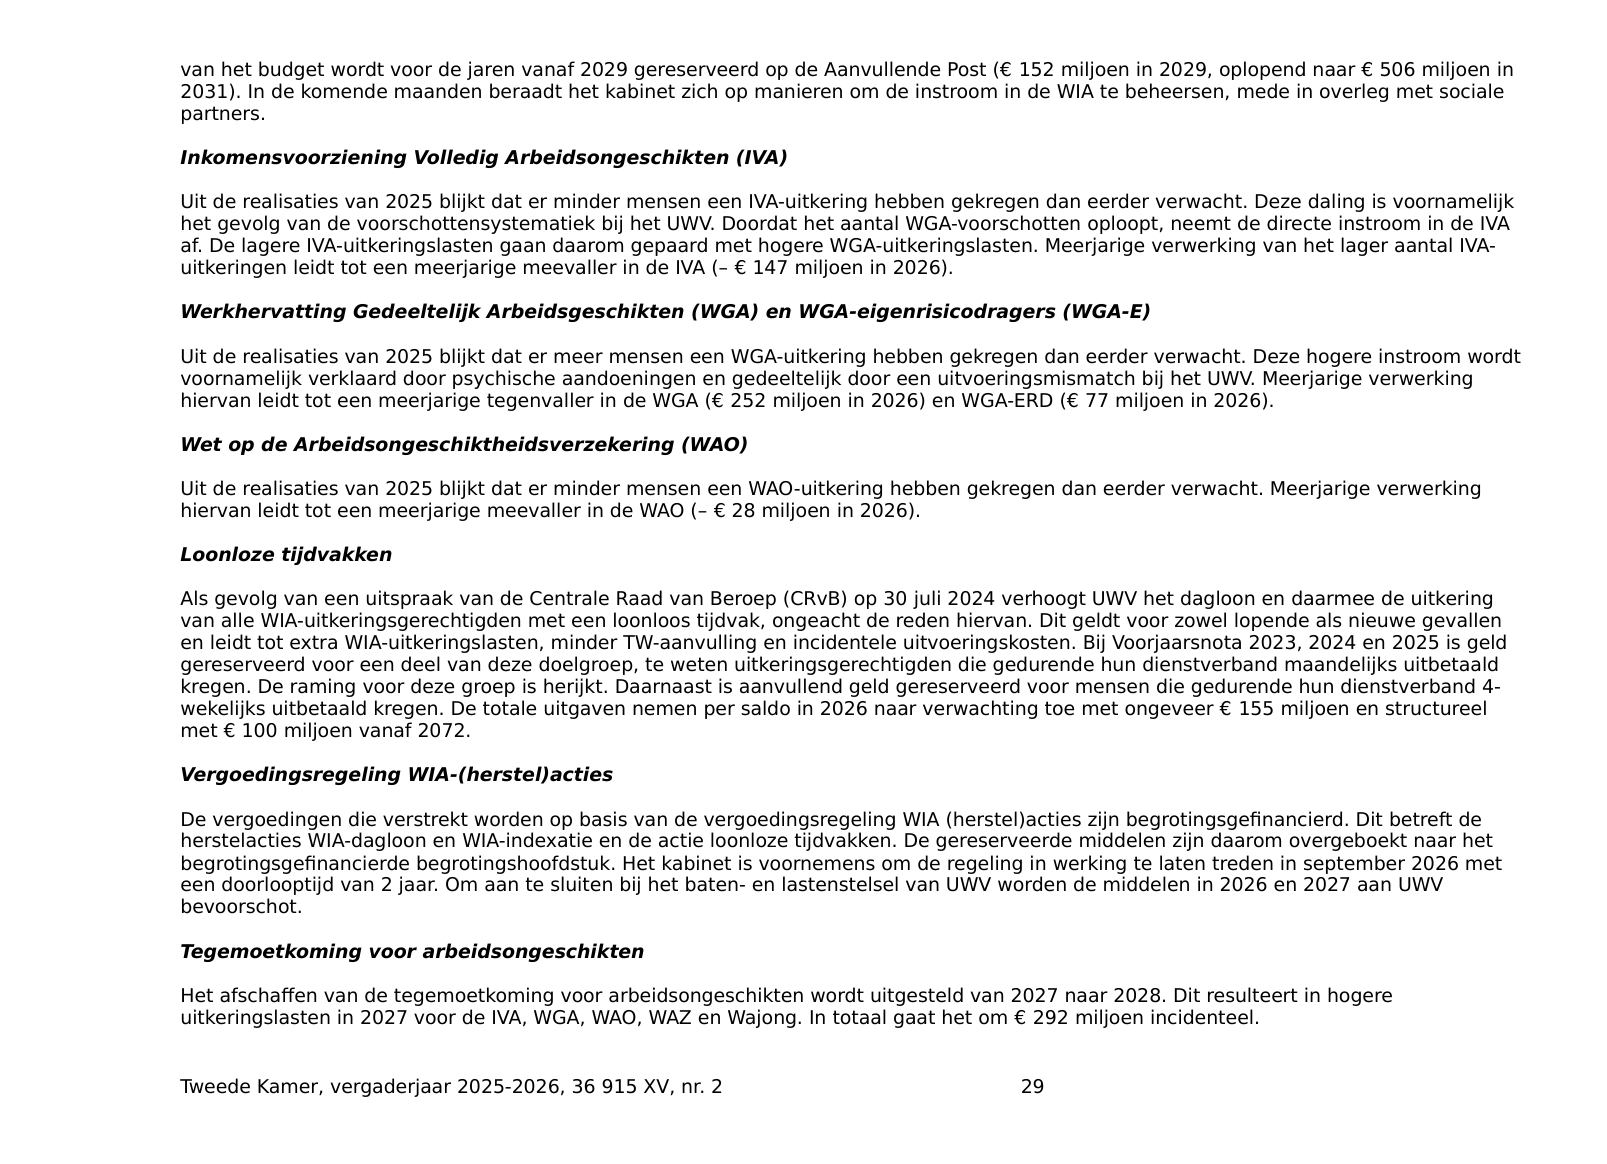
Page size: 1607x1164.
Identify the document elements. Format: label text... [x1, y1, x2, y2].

text van het budget wordt voor de jaren vanaf 2029 gereserveerd op de Aanvullende Post (€ 152 miljoen in 2029, oplopend naar € 506 miljoen in 2031). In de komende maanden beraadt het kabinet zich op manieren om de instroom in de WIA te beheersen, mede in overleg met sociale partners. [180, 59, 1529, 125]
text Uit de realisaties van 2025 blijkt dat er minder mensen een IVA-uitkering hebben gekregen dan eerder verwacht. Deze daling is voornamelijk het gevolg van de voorschottensystematiek bij het UWV. Doordat het aantal WGA-voorschotten oploopt, neemt de directe instroom in de IVA af. De lagere IVA-uitkeringslasten gaan daarom gepaard met hogere WGA-uitkeringslasten. Meerjarige verwerking van het lager aantal IVA-uitkeringen leidt tot een meerjarige meevaller in de IVA (– € 147 miljoen in 2026). [180, 191, 1529, 279]
subtitle Tegemoetkoming voor arbeidsongeschikten [180, 941, 1529, 962]
text Als gevolg van een uitspraak van de Centrale Raad van Beroep (CRvB) op 30 juli 2024 verhoogt UWV het dagloon en daarmee de uitkering van alle WIA-uitkeringsgerechtigden met een loonloos tijdvak, ongeacht de reden hiervan. Dit geldt voor zowel lopende als nieuwe gevallen en leidt tot extra WIA-uitkeringslasten, minder TW-aanvulling en incidentele uitvoeringskosten. Bij Voorjaarsnota 2023, 2024 en 2025 is geld gereserveerd voor een deel van deze doelgroep, te weten uitkeringsgerechtigden die gedurende hun dienstverband maandelijks uitbetaald kregen. De raming voor deze groep is herijkt. Daarnaast is aanvullend geld gereserveerd voor mensen die gedurende hun dienstverband 4-wekelijks uitbetaald kregen. De totale uitgaven nemen per saldo in 2026 naar verwachting toe met ongeveer € 155 miljoen en structureel met € 100 miljoen vanaf 2072. [180, 588, 1529, 742]
text Uit de realisaties van 2025 blijkt dat er meer mensen een WGA-uitkering hebben gekregen dan eerder verwacht. Deze hogere instroom wordt voornamelijk verklaard door psychische aandoeningen en gedeeltelijk door een uitvoeringsmismatch bij het UWV. Meerjarige verwerking hiervan leidt tot een meerjarige tegenvaller in de WGA (€ 252 miljoen in 2026) en WGA-ERD (€ 77 miljoen in 2026). [180, 346, 1529, 412]
subtitle Vergoedingsregeling WIA-(herstel)acties [180, 764, 1529, 786]
text De vergoedingen die verstrekt worden op basis van de vergoedingsregeling WIA (herstel)acties zijn begrotingsgefinancierd. Dit betreft de herstelacties WIA-dagloon en WIA-indexatie en de actie loonloze tijdvakken. De gereserveerde middelen zijn daarom overgeboekt naar het begrotingsgefinancierde begrotingshoofdstuk. Het kabinet is voornemens om de regeling in werking te laten treden in september 2026 met een doorlooptijd van 2 jaar. Om aan te sluiten bij het baten- en lastenstelsel van UWV worden de middelen in 2026 en 2027 aan UWV bevoorschot. [180, 808, 1529, 918]
subtitle Inkomensvoorziening Volledig Arbeidsongeschikten (IVA) [180, 147, 1529, 169]
subtitle Werkhervatting Gedeeltelijk Arbeidsgeschikten (WGA) en WGA-eigenrisicodragers (WGA-E) [180, 301, 1529, 323]
subtitle Wet op de Arbeidsongeschiktheidsverzekering (WAO) [180, 434, 1529, 456]
text Uit de realisaties van 2025 blijkt dat er minder mensen een WAO-uitkering hebben gekregen dan eerder verwacht. Meerjarige verwerking hiervan leidt tot een meerjarige meevaller in de WAO (– € 28 miljoen in 2026). [180, 478, 1529, 522]
subtitle Loonloze tijdvakken [180, 544, 1529, 566]
text Het afschaffen van de tegemoetkoming voor arbeidsongeschikten wordt uitgesteld van 2027 naar 2028. Dit resulteert in hogere uitkeringslasten in 2027 voor de IVA, WGA, WAO, WAZ en Wajong. In totaal gaat het om € 292 miljoen incidenteel. [180, 985, 1529, 1029]
